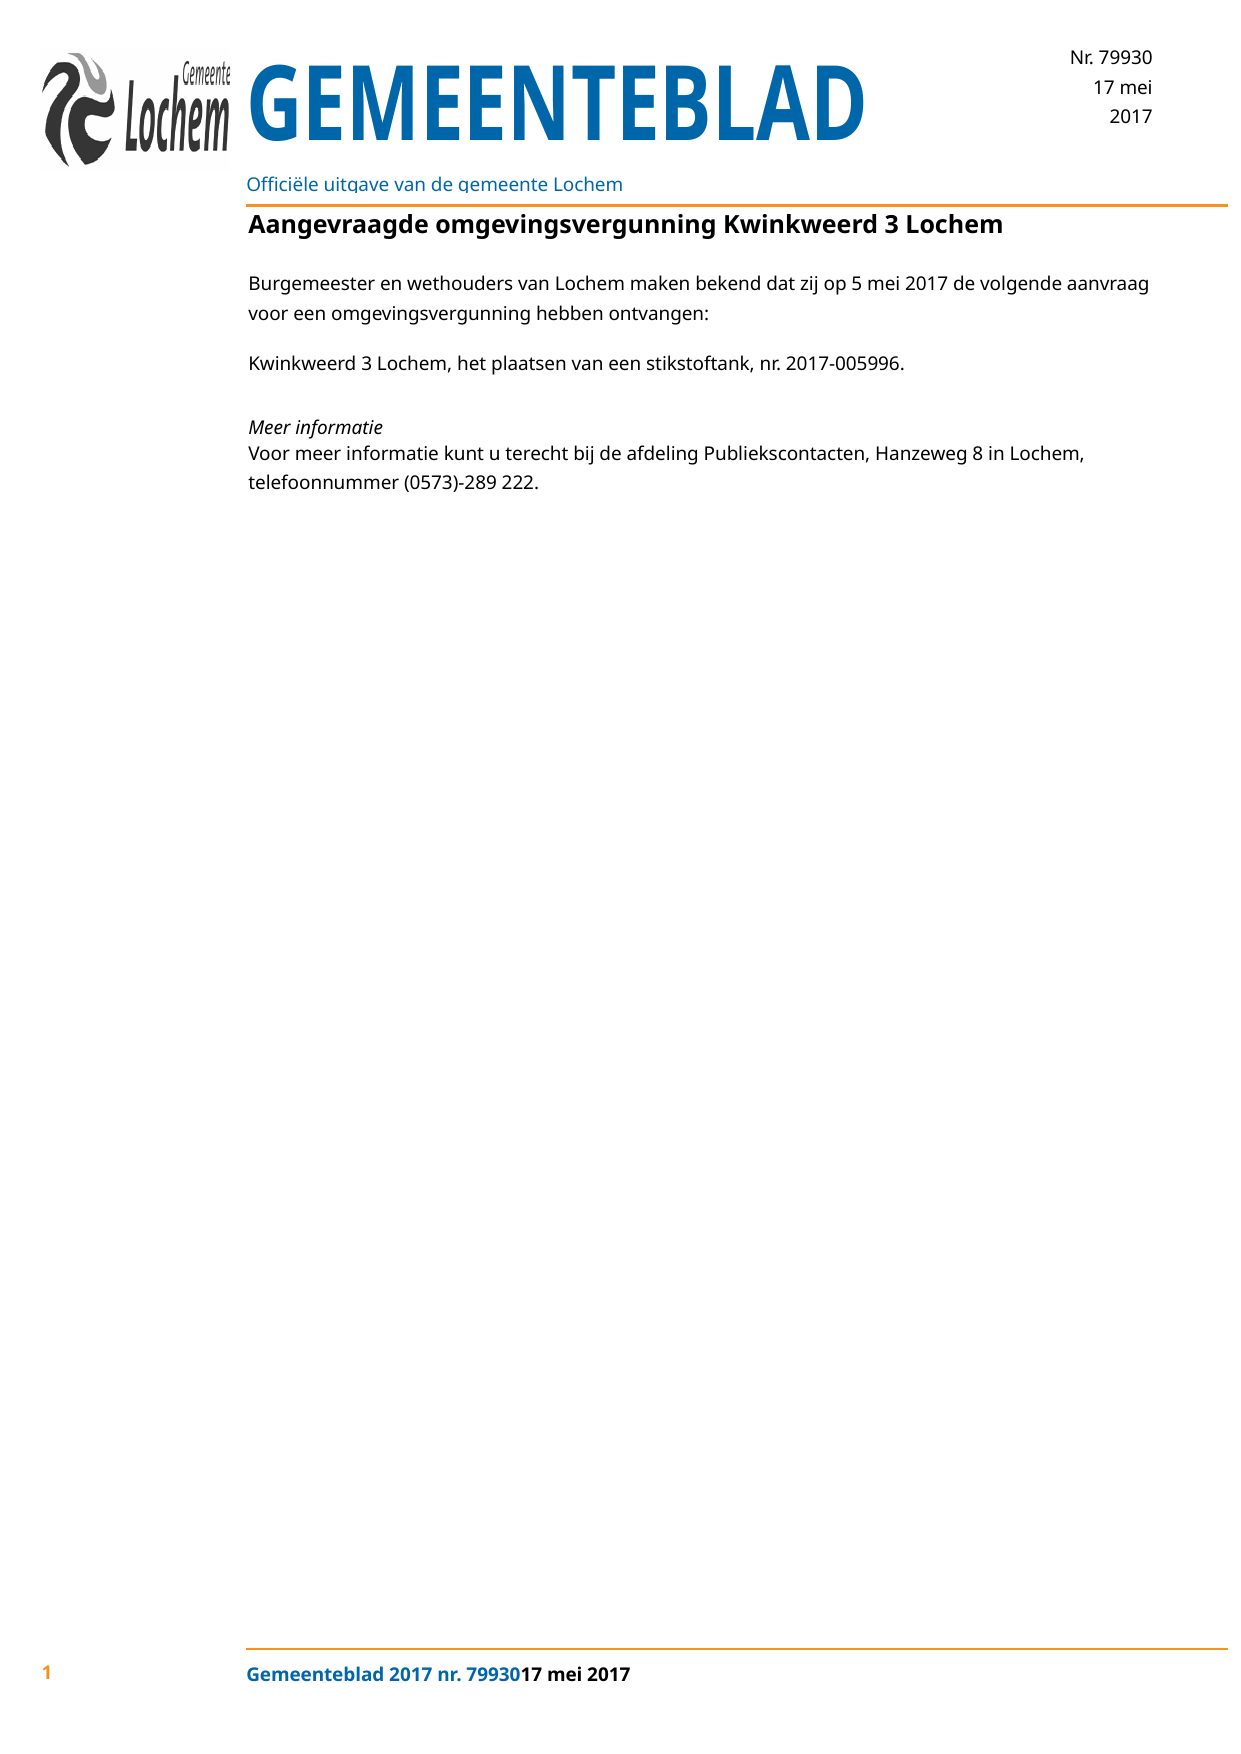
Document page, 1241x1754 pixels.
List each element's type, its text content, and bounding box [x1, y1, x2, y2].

text Aangevraagde omgevingsvergunning Kwinkweerd 3 Lochem [248, 207, 1152, 241]
text Meer informatie [248, 414, 1152, 440]
picture [41, 47, 231, 172]
text Voor meer informatie kunt u terecht bij de afdeling Publiekscontacten, Hanzeweg 8 in Lochem, telefoonnummer (0573)-289 222. [248, 440, 1152, 495]
text Kwinkweerd 3 Lochem, het plaatsen van een stikstoftank, nr. 2017-005996. [248, 350, 1152, 376]
text Burgemeester en wethouders van Lochem maken bekend dat zij op 5 mei 2017 de volgende aanvraag voor een omgevingsvergunning hebben ontvangen: [248, 270, 1152, 326]
